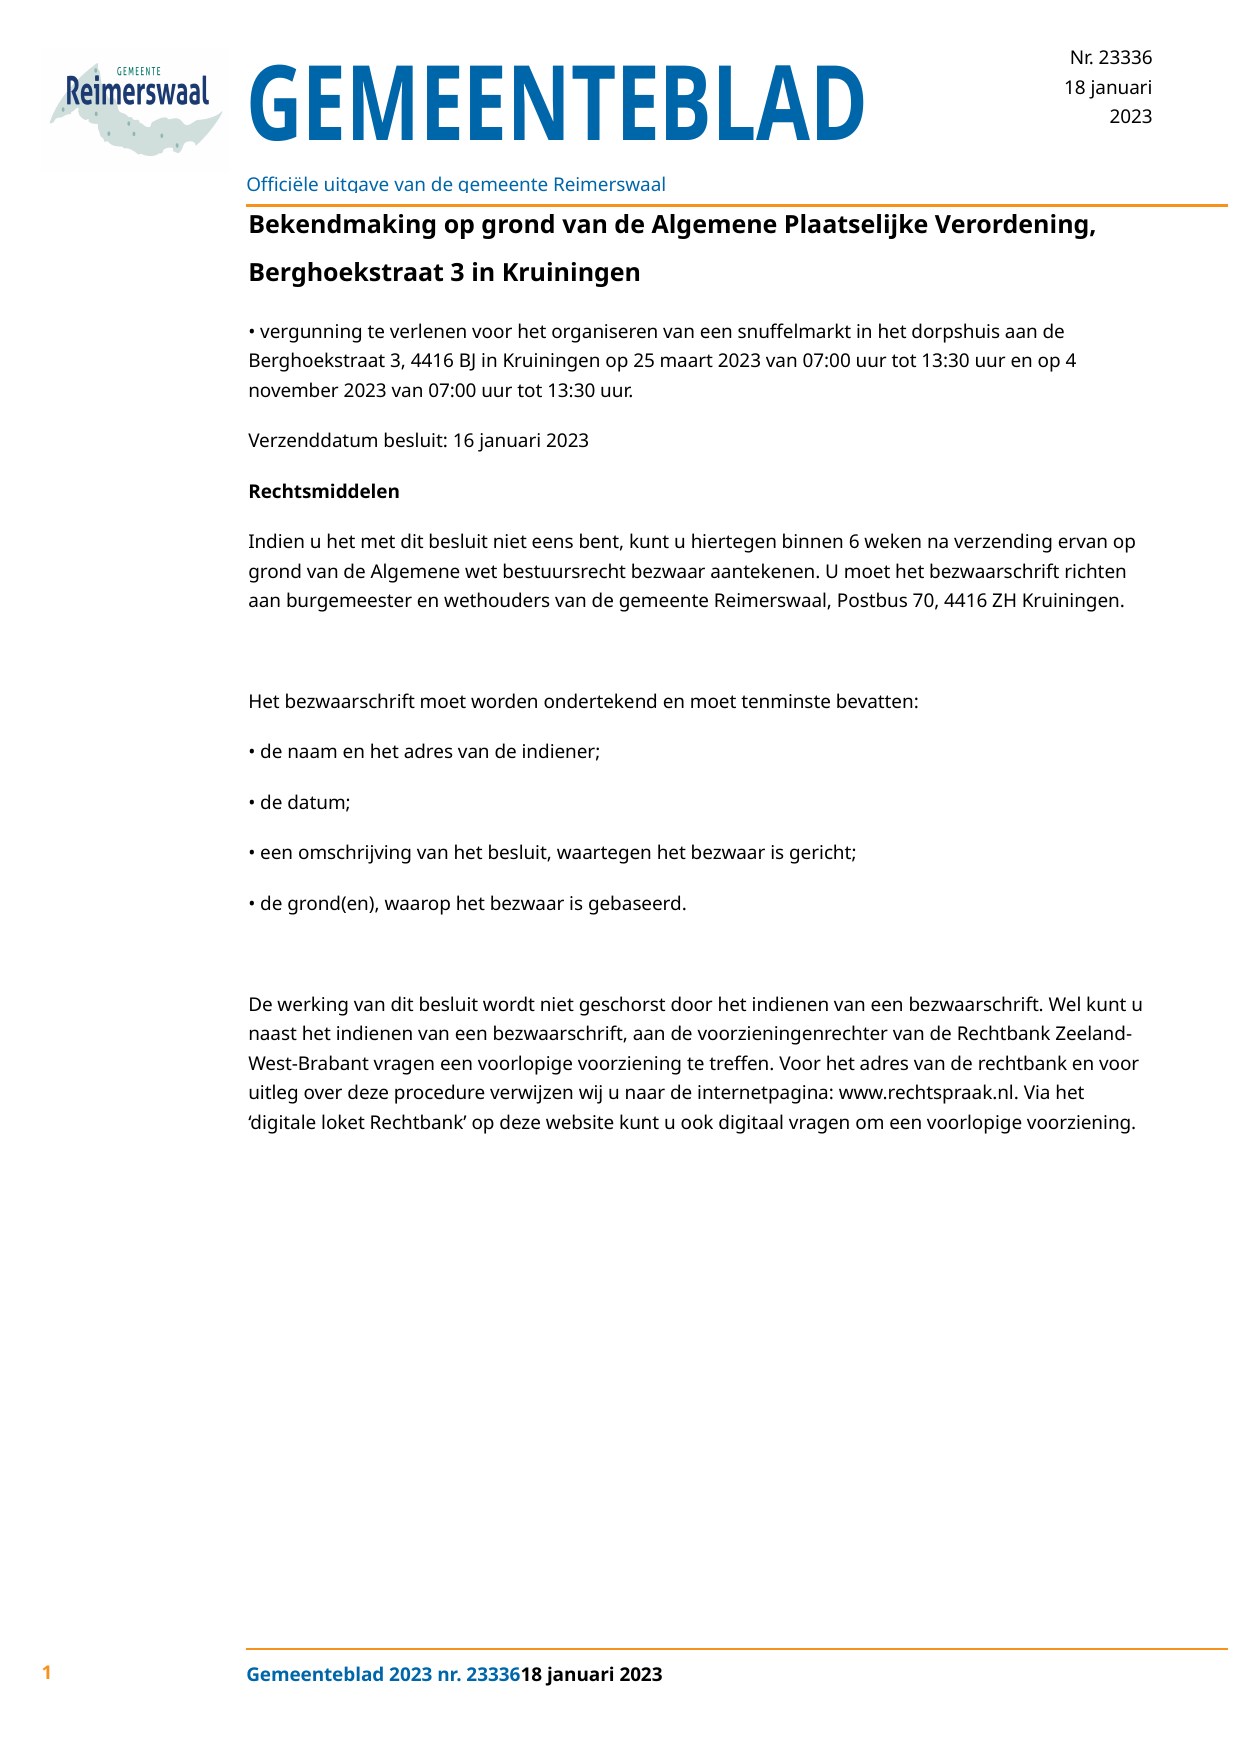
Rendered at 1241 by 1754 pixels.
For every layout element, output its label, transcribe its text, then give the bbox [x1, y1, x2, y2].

text Verzenddatum besluit: 16 januari 2023 [248, 427, 1152, 453]
text • de grond(en), waarop het bezwaar is gebaseerd. [248, 890, 1152, 916]
text • een omschrijving van het besluit, waartegen het bezwaar is gericht; [248, 839, 1152, 865]
text • de naam en het adres van de indiener; [248, 739, 1152, 764]
text • vergunning te verlenen voor het organiseren van een snuffelmarkt in het dorpshuis aan de Berghoekstraat 3, 4416 BJ in Kruiningen op 25 maart 2023 van 07:00 uur tot 13:30 uur en op 4 november 2023 van 07:00 uur tot 13:30 uur. [248, 318, 1152, 403]
text • de datum; [248, 789, 1152, 815]
text Het bezwaarschrift moet worden ondertekend en moet tenminste bevatten: [248, 688, 1152, 714]
text Indien u het met dit besluit niet eens bent, kunt u hiertegen binnen 6 weken na verzending ervan op grond van de Algemene wet bestuursrecht bezwaar aantekenen. U moet het bezwaarschrift richten aan burgemeester en wethouders van de gemeente Reimerswaal, Postbus 70, 4416 ZH Kruiningen. [248, 528, 1152, 613]
text De werking van dit besluit wordt niet geschorst door het indienen van een bezwaarschrift. Wel kunt u naast het indienen van een bezwaarschrift, aan de voorzieningenrechter van de Rechtbank Zeeland-West-Brabant vragen een voorlopige voorziening te treffen. Voor het adres van de rechtbank en voor uitleg over deze procedure verwijzen wij u naar de internetpagina: www.rechtspraak.nl. Via het ‘digitale loket Rechtbank’ op deze website kunt u ook digitaal vragen om een voorlopige voorziening. [248, 991, 1152, 1135]
text Bekendmaking op grond van de Algemene Plaatselijke Verordening, Berghoekstraat 3 in Kruiningen [248, 207, 1152, 288]
picture [41, 47, 231, 172]
text Rechtsmiddelen [248, 478, 1152, 504]
